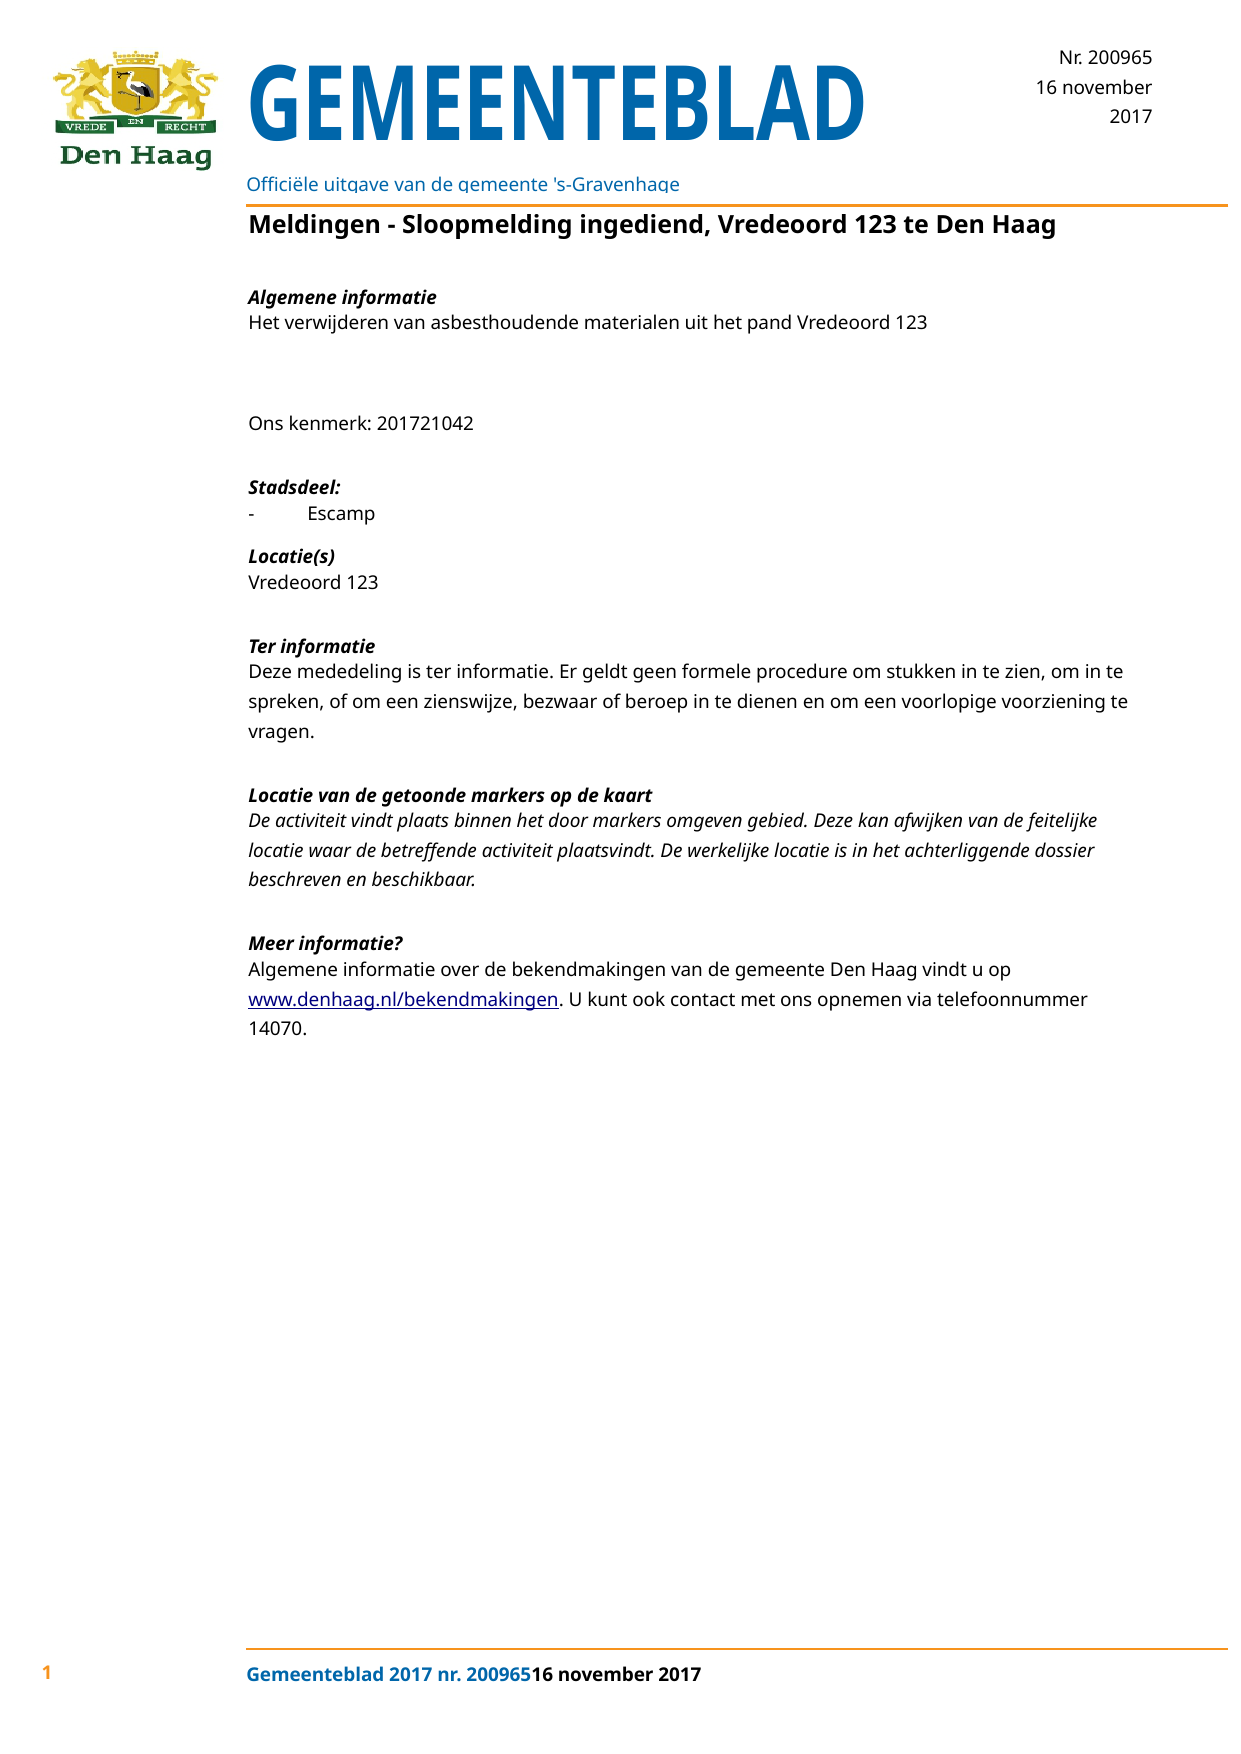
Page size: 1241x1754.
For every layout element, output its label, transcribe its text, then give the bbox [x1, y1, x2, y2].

text Meer informatie? [248, 931, 1152, 956]
picture [41, 47, 231, 172]
text Ons kenmerk: 201721042 [248, 410, 1152, 436]
text Locatie(s) [248, 543, 1152, 569]
text Locatie van de getoonde markers op de kaart [248, 782, 1152, 807]
text Stadsdeel: [248, 474, 1152, 500]
text Algemene informatie [248, 284, 1152, 309]
text Ter informatie [248, 633, 1152, 659]
text Deze mededeling is ter informatie. Er geldt geen formele procedure om stukken in te zien, om in te spreken, of om een zienswijze, bezwaar of beroep in te dienen en om een voorlopige voorziening te vragen. [248, 659, 1152, 743]
text Het verwijderen van asbesthoudende materialen uit het pand Vredeoord 123 [248, 309, 1152, 335]
text Algemene informatie over de bekendmakingen van de gemeente Den Haag vindt u op www.denhaag.nl/bekendmakingen. U kunt ook contact met ons opnemen via telefoonnummer 14070. [248, 956, 1152, 1041]
text Meldingen - Sloopmelding ingediend, Vredeoord 123 te Den Haag [248, 207, 1152, 241]
list Escamp [248, 500, 1152, 526]
text Vredeoord 123 [248, 569, 1152, 595]
text De activiteit vindt plaats binnen het door markers omgeven gebied. Deze kan afwijken van de feitelijke locatie waar de betreffende activiteit plaatsvindt. De werkelijke locatie is in het achterliggende dossier beschreven en beschikbaar. [248, 807, 1152, 892]
